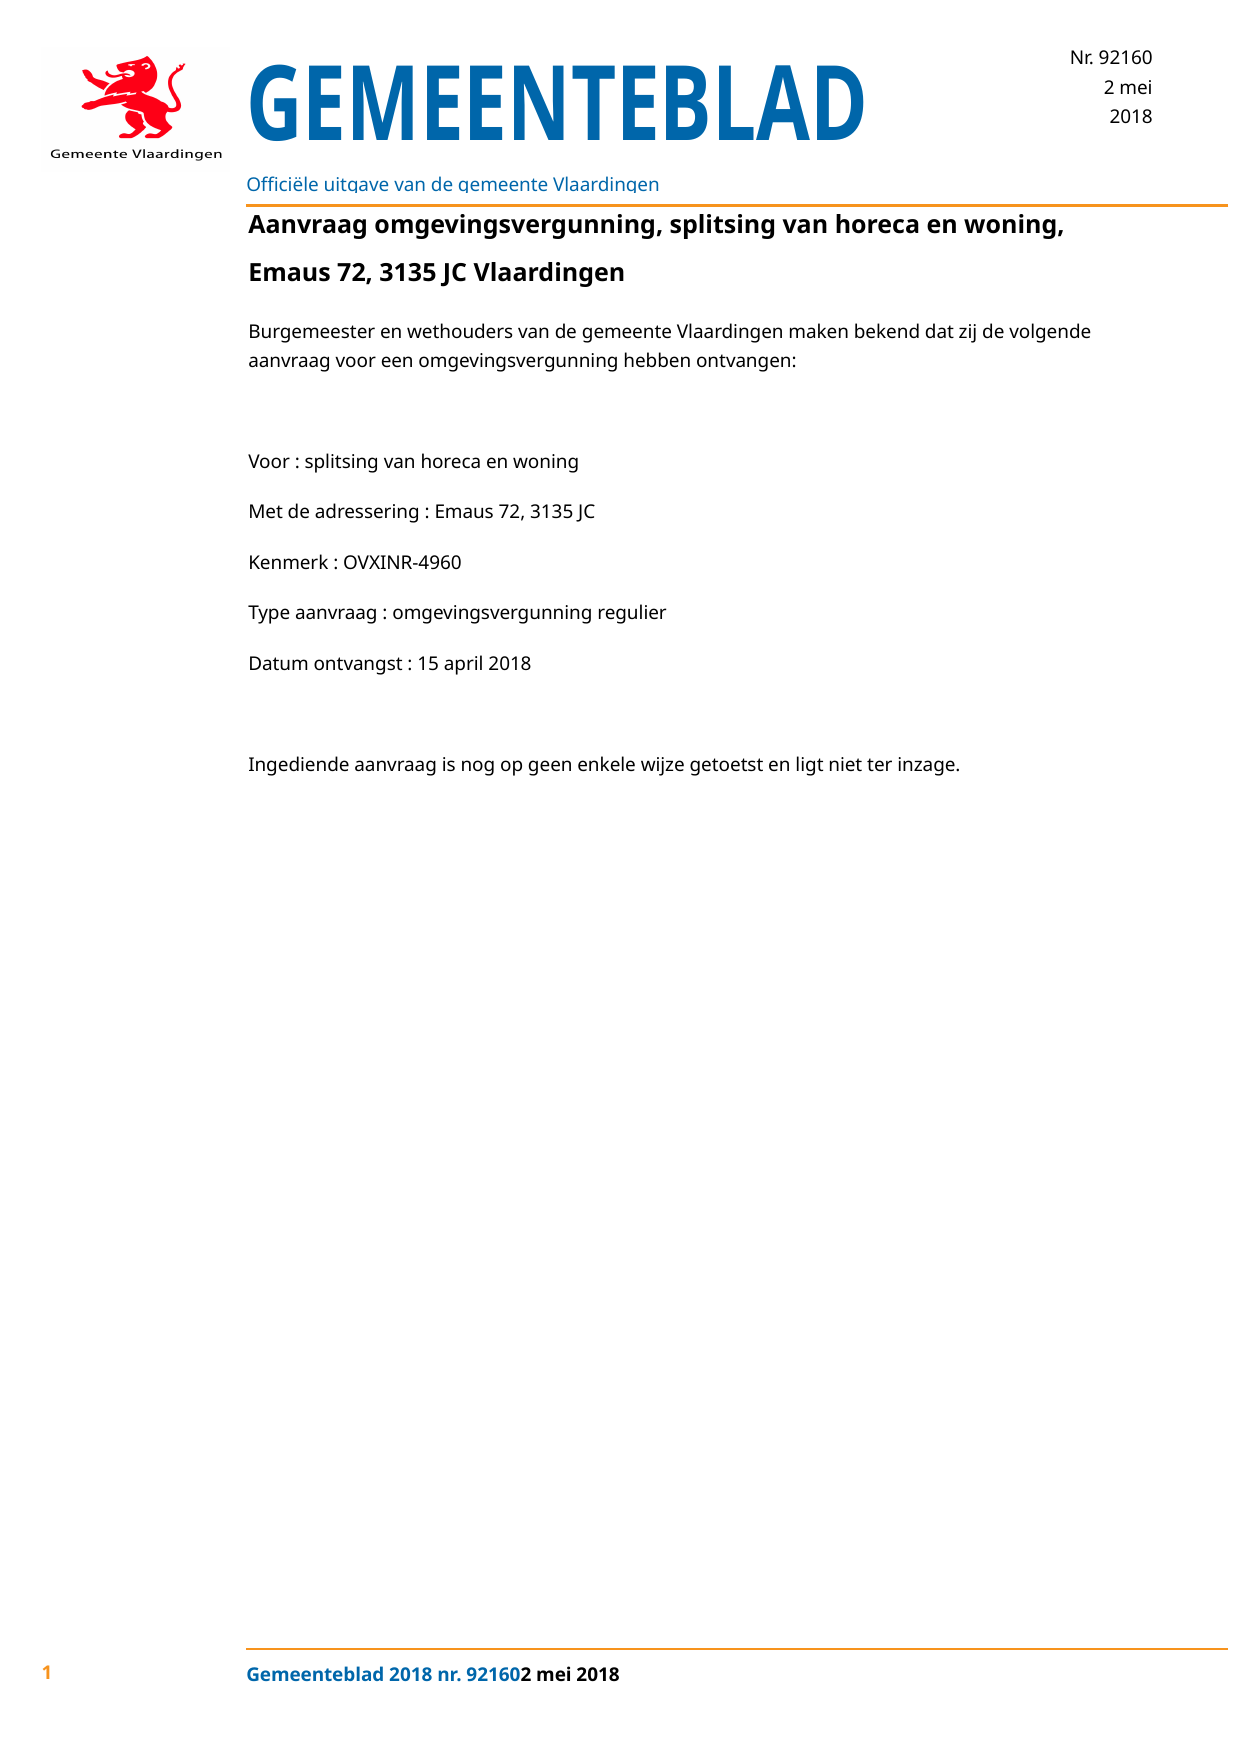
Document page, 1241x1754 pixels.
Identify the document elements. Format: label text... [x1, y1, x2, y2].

text Datum ontvangst : 15 april 2018 [248, 650, 1152, 676]
text Aanvraag omgevingsvergunning, splitsing van horeca en woning, Emaus 72, 3135 JC Vlaardingen [248, 207, 1152, 288]
text Met de adressering : Emaus 72, 3135 JC [248, 499, 1152, 524]
picture [41, 47, 231, 172]
text Voor : splitsing van horeca en woning [248, 448, 1152, 474]
text Burgemeester en wethouders van de gemeente Vlaardingen maken bekend dat zij de volgende aanvraag voor een omgevingsvergunning hebben ontvangen: [248, 318, 1152, 373]
text Ingediende aanvraag is nog op geen enkele wijze getoetst en ligt niet ter inzage. [248, 751, 1152, 777]
text Type aanvraag : omgevingsvergunning regulier [248, 599, 1152, 625]
text Kenmerk : OVXINR-4960 [248, 549, 1152, 575]
